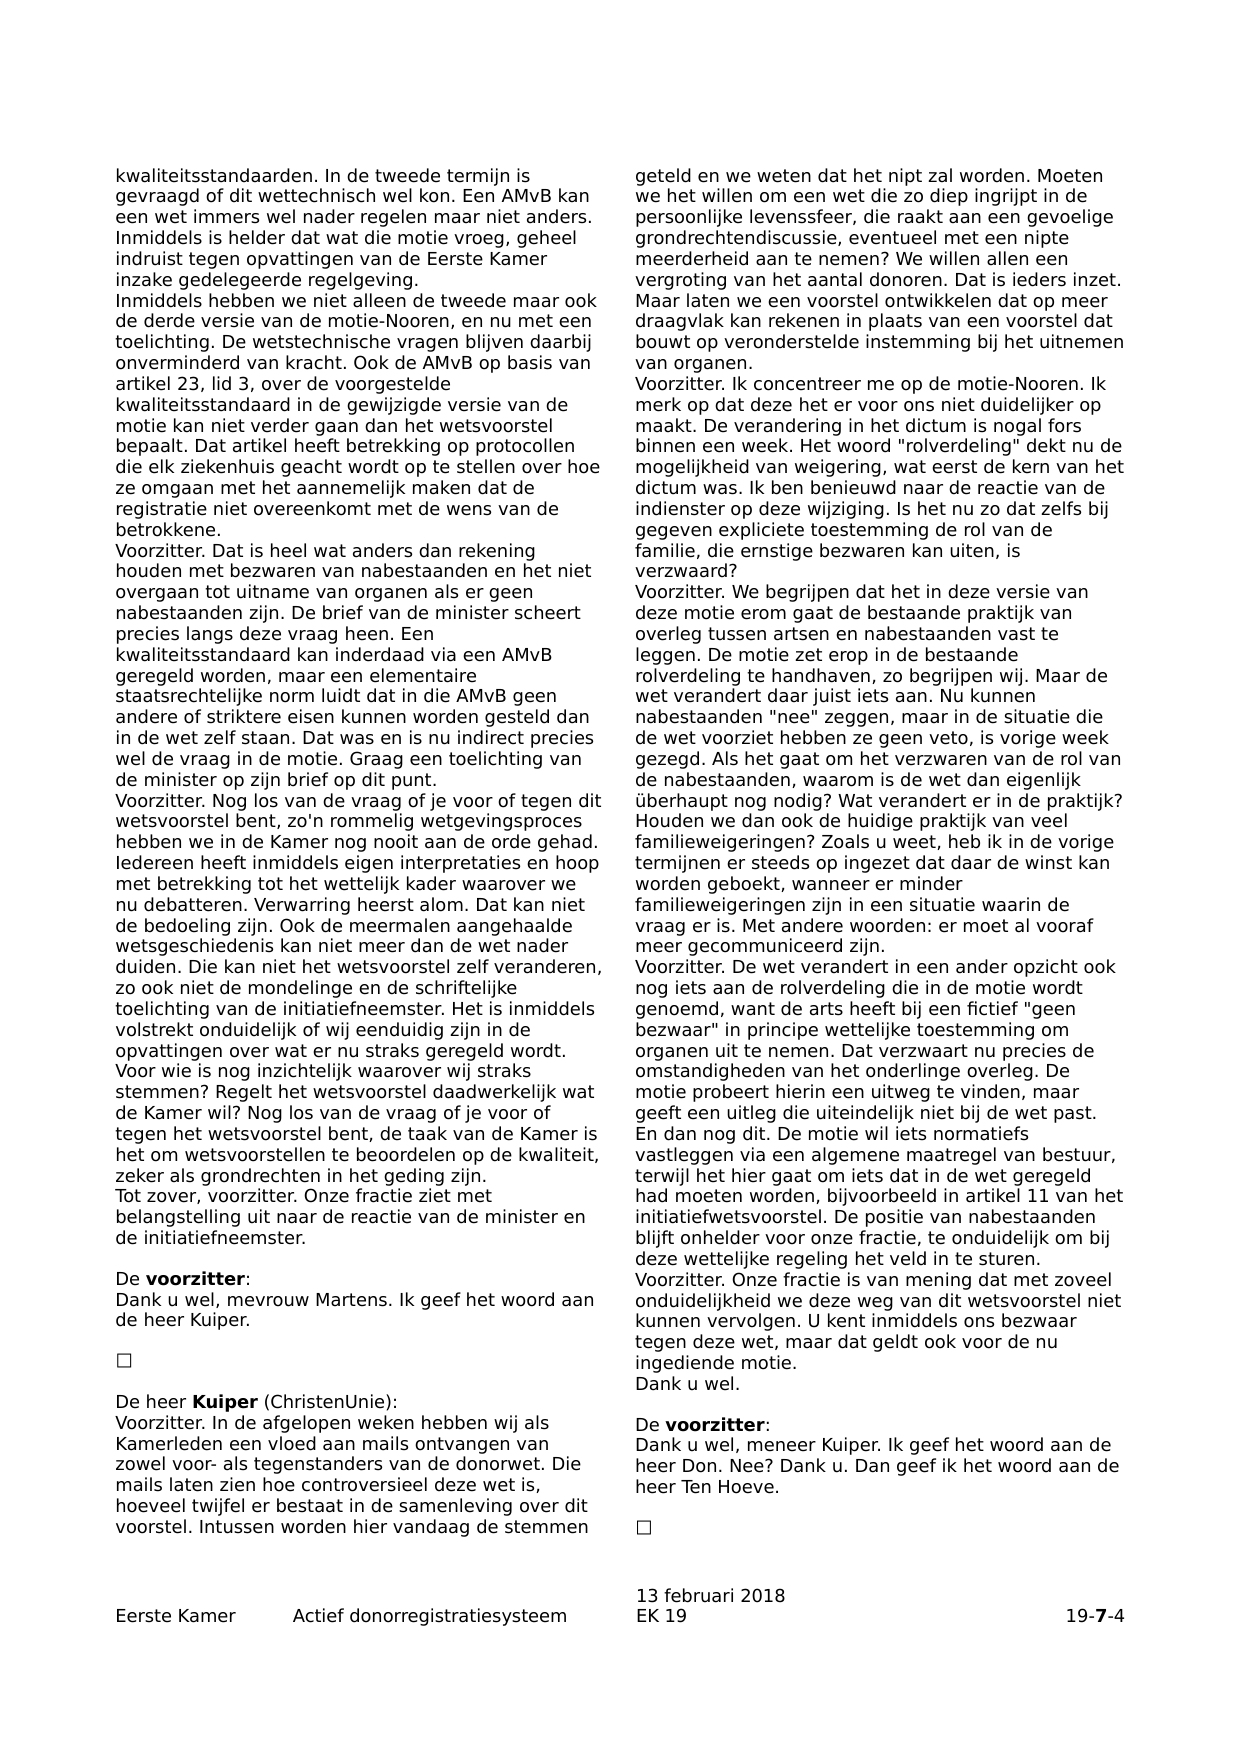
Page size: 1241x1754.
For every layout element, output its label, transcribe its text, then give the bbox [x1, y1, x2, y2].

text Voorzitter. Onze fractie is van mening dat met zoveel onduidelijkheid we deze weg van dit wetsvoorstel niet kunnen vervolgen. U kent inmiddels ons bezwaar tegen deze wet, maar dat geldt ook voor de nu ingediende motie. [635, 1269, 1125, 1374]
text ⬜ [635, 1518, 1125, 1538]
text Dank u wel. [635, 1374, 1125, 1394]
text Voorzitter. Dat is heel wat anders dan rekening houden met bezwaren van nabestaanden en het niet overgaan tot uitname van organen als er geen nabestaanden zijn. De brief van de minister scheert precies langs deze vraag heen. Een kwaliteitsstandaard kan inderdaad via een AMvB geregeld worden, maar een elementaire staatsrechtelijke norm luidt dat in die AMvB geen andere of striktere eisen kunnen worden gesteld dan in de wet zelf staan. Dat was en is nu indirect precies wel de vraag in de motie. Graag een toelichting van de minister op zijn brief op dit punt. [115, 540, 605, 790]
text De voorzitter: [115, 1269, 605, 1289]
text geteld en we weten dat het nipt zal worden. Moeten we het willen om een wet die zo diep ingrijpt in de persoonlijke levenssfeer, die raakt aan een gevoelige grondrechtendiscussie, eventueel met een nipte meerderheid aan te nemen? We willen allen een vergroting van het aantal donoren. Dat is ieders inzet. Maar laten we een voorstel ontwikkelen dat op meer draagvlak kan rekenen in plaats van een voorstel dat bouwt op veronderstelde instemming bij het uitnemen van organen. [635, 165, 1125, 374]
text Voorzitter. Ik concentreer me op de motie-Nooren. Ik merk op dat deze het er voor ons niet duidelijker op maakt. De verandering in het dictum is nogal fors binnen een week. Het woord "rolverdeling" dekt nu de mogelijkheid van weigering, wat eerst de kern van het dictum was. Ik ben benieuwd naar de reactie van de indienster op deze wijziging. Is het nu zo dat zelfs bij gegeven expliciete toestemming de rol van de familie, die ernstige bezwaren kan uiten, is verzwaard? [635, 374, 1125, 582]
text Inmiddels hebben we niet alleen de tweede maar ook de derde versie van de motie-Nooren, en nu met een toelichting. De wetstechnische vragen blijven daarbij onverminderd van kracht. Ook de AMvB op basis van artikel 23, lid 3, over de voorgestelde kwaliteitsstandaard in de gewijzigde versie van de motie kan niet verder gaan dan het wetsvoorstel bepaalt. Dat artikel heeft betrekking op protocollen die elk ziekenhuis geacht wordt op te stellen over hoe ze omgaan met het aannemelijk maken dat de registratie niet overeenkomt met de wens van de betrokkene. [115, 290, 605, 540]
text De voorzitter: [635, 1414, 1125, 1435]
text En dan nog dit. De motie wil iets normatiefs vastleggen via een algemene maatregel van bestuur, terwijl het hier gaat om iets dat in de wet geregeld had moeten worden, bijvoorbeeld in artikel 11 van het initiatiefwetsvoorstel. De positie van nabestaanden blijft onhelder voor onze fractie, te onduidelijk om bij deze wettelijke regeling het veld in te sturen. [635, 1124, 1125, 1269]
text Dank u wel, meneer Kuiper. Ik geef het woord aan de heer Don. Nee? Dank u. Dan geef ik het woord aan de heer Ten Hoeve. [635, 1435, 1125, 1498]
text kwaliteitsstandaarden. In de tweede termijn is gevraagd of dit wettechnisch wel kon. Een AMvB kan een wet immers wel nader regelen maar niet anders. Inmiddels is helder dat wat die motie vroeg, geheel indruist tegen opvattingen van de Eerste Kamer inzake gedelegeerde regelgeving. [115, 165, 605, 290]
text Dank u wel, mevrouw Martens. Ik geef het woord aan de heer Kuiper. [115, 1289, 605, 1331]
text De heer Kuiper (ChristenUnie): [115, 1392, 605, 1412]
text Voorzitter. We begrijpen dat het in deze versie van deze motie erom gaat de bestaande praktijk van overleg tussen artsen en nabestaanden vast te leggen. De motie zet erop in de bestaande rolverdeling te handhaven, zo begrijpen wij. Maar de wet verandert daar juist iets aan. Nu kunnen nabestaanden "nee" zeggen, maar in de situatie die de wet voorziet hebben ze geen veto, is vorige week gezegd. Als het gaat om het verzwaren van de rol van de nabestaanden, waarom is de wet dan eigenlijk überhaupt nog nodig? Wat verandert er in de praktijk? Houden we dan ook de huidige praktijk van veel familieweigeringen? Zoals u weet, heb ik in de vorige termijnen er steeds op ingezet dat daar de winst kan worden geboekt, wanneer er minder familieweigeringen zijn in een situatie waarin de vraag er is. Met andere woorden: er moet al vooraf meer gecommuniceerd zijn. [635, 582, 1125, 957]
text Voorzitter. Nog los van de vraag of je voor of tegen dit wetsvoorstel bent, zo'n rommelig wetgevingsproces hebben we in de Kamer nog nooit aan de orde gehad. Iedereen heeft inmiddels eigen interpretaties en hoop met betrekking tot het wettelijk kader waarover we nu debatteren. Verwarring heerst alom. Dat kan niet de bedoeling zijn. Ook de meermalen aangehaalde wetsgeschiedenis kan niet meer dan de wet nader duiden. Die kan niet het wetsvoorstel zelf veranderen, zo ook niet de mondelinge en de schriftelijke toelichting van de initiatiefneemster. Het is inmiddels volstrekt onduidelijk of wij eenduidig zijn in de opvattingen over wat er nu straks geregeld wordt. Voor wie is nog inzichtelijk waarover wij straks stemmen? Regelt het wetsvoorstel daadwerkelijk wat de Kamer wil? Nog los van de vraag of je voor of tegen het wetsvoorstel bent, de taak van de Kamer is het om wetsvoorstellen te beoordelen op de kwaliteit, zeker als grondrechten in het geding zijn. [115, 790, 605, 1186]
text Tot zover, voorzitter. Onze fractie ziet met belangstelling uit naar de reactie van de minister en de initiatiefneemster. [115, 1186, 605, 1249]
text ⬜ [115, 1351, 605, 1372]
text Voorzitter. In de afgelopen weken hebben wij als Kamerleden een vloed aan mails ontvangen van zowel voor- als tegenstanders van de donorwet. Die mails laten zien hoe controversieel deze wet is, hoeveel twijfel er bestaat in de samenleving over dit voorstel. Intussen worden hier vandaag de stemmen [115, 1412, 605, 1537]
text Voorzitter. De wet verandert in een ander opzicht ook nog iets aan de rolverdeling die in de motie wordt genoemd, want de arts heeft bij een fictief "geen bezwaar" in principe wettelijke toestemming om organen uit te nemen. Dat verzwaart nu precies de omstandigheden van het onderlinge overleg. De motie probeert hierin een uitweg te vinden, maar geeft een uitleg die uiteindelijk niet bij de wet past. [635, 957, 1125, 1124]
